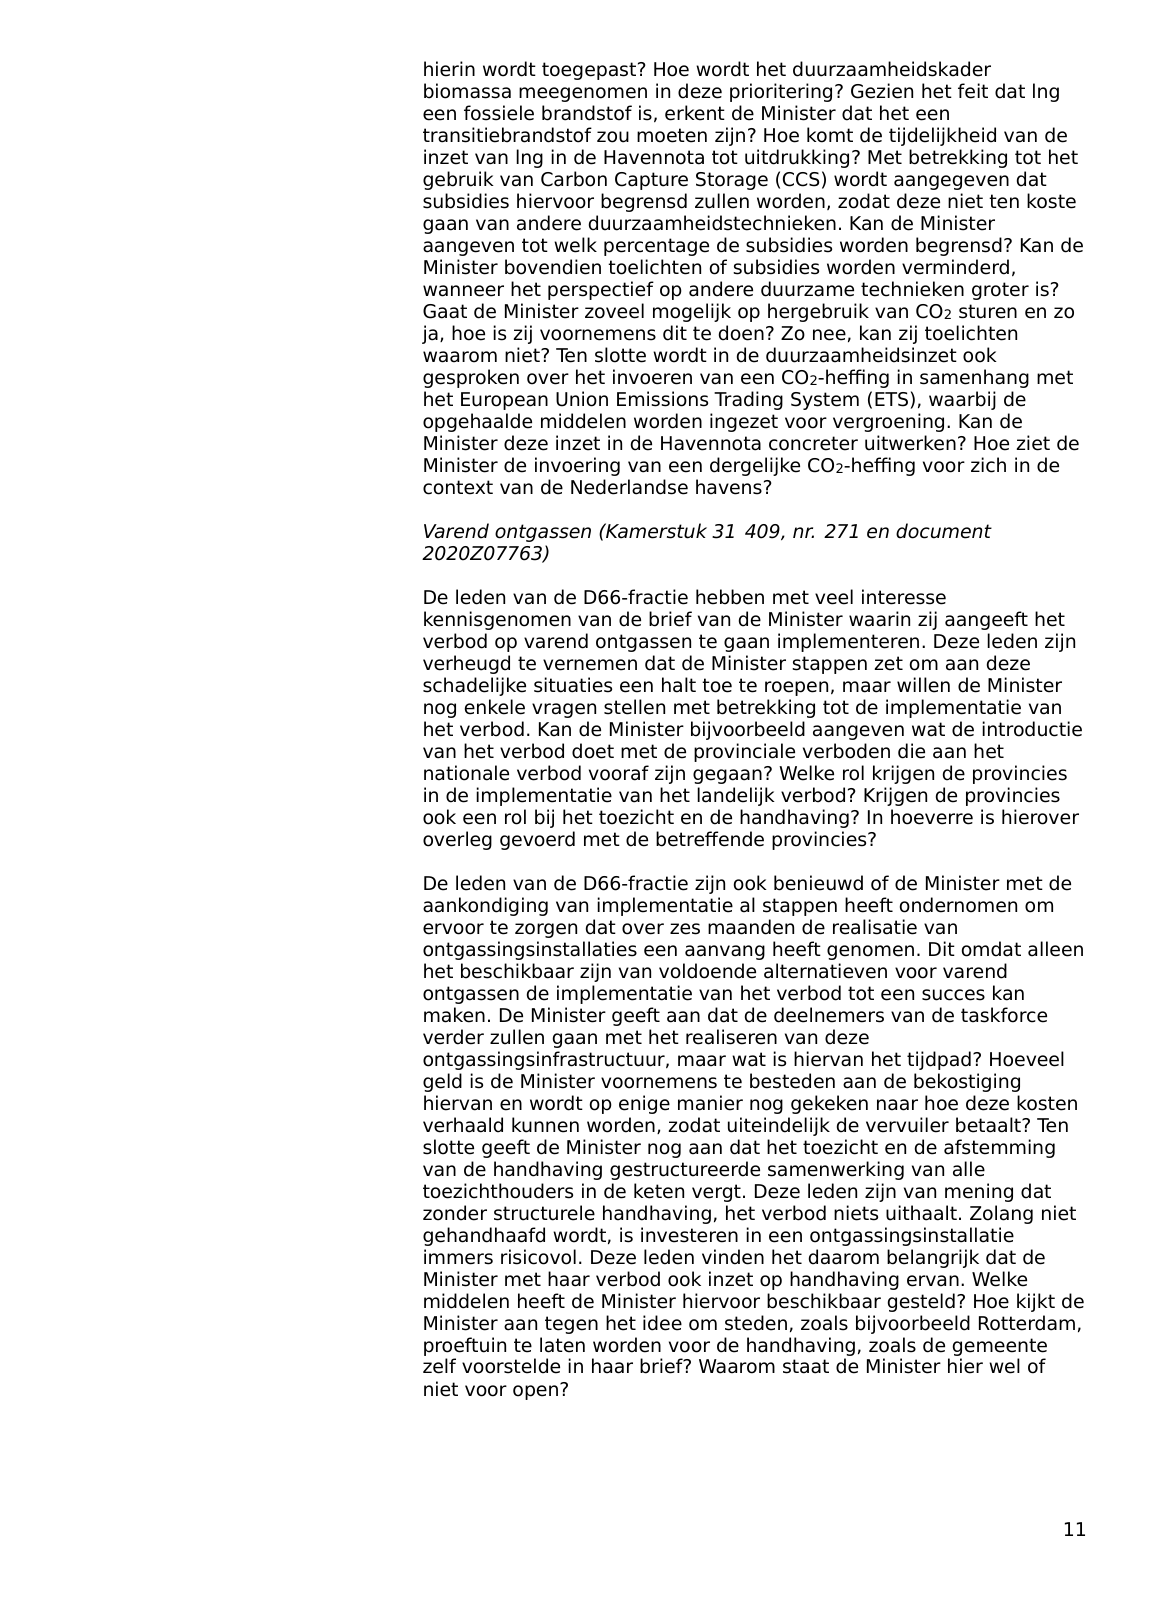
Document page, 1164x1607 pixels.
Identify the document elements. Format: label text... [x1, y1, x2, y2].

text De leden van de D66-fractie hebben met veel interesse kennisgenomen van de brief van de Minister waarin zij aangeeft het verbod op varend ontgassen te gaan implementeren. Deze leden zijn verheugd te vernemen dat de Minister stappen zet om aan deze schadelijke situaties een halt toe te roepen, maar willen de Minister nog enkele vragen stellen met betrekking tot de implementatie van het verbod. Kan de Minister bijvoorbeeld aangeven wat de introductie van het verbod doet met de provinciale verboden die aan het nationale verbod vooraf zijn gegaan? Welke rol krijgen de provincies in de implementatie van het landelijk verbod? Krijgen de provincies ook een rol bij het toezicht en de handhaving? In hoeverre is hierover overleg gevoerd met de betreffende provincies? [422, 587, 1087, 851]
text hierin wordt toegepast? Hoe wordt het duurzaamheidskader biomassa meegenomen in deze prioritering? Gezien het feit dat lng een fossiele brandstof is, erkent de Minister dat het een transitiebrandstof zou moeten zijn? Hoe komt de tijdelijkheid van de inzet van lng in de Havennota tot uitdrukking? Met betrekking tot het gebruik van Carbon Capture Storage (CCS) wordt aangegeven dat subsidies hiervoor begrensd zullen worden, zodat deze niet ten koste gaan van andere duurzaamheidstechnieken. Kan de Minister aangeven tot welk percentage de subsidies worden begrensd? Kan de Minister bovendien toelichten of subsidies worden verminderd, wanneer het perspectief op andere duurzame technieken groter is? Gaat de Minister zoveel mogelijk op hergebruik van CO2 sturen en zo ja, hoe is zij voornemens dit te doen? Zo nee, kan zij toelichten waarom niet? Ten slotte wordt in de duurzaamheidsinzet ook gesproken over het invoeren van een CO2-heffing in samenhang met het European Union Emissions Trading System (ETS), waarbij de opgehaalde middelen worden ingezet voor vergroening. Kan de Minister deze inzet in de Havennota concreter uitwerken? Hoe ziet de Minister de invoering van een dergelijke CO2-heffing voor zich in de context van de Nederlandse havens? [422, 59, 1087, 499]
subtitle Varend ontgassen (Kamerstuk 31 409, nr. 271 en document 2020Z07763) [422, 521, 1087, 565]
text De leden van de D66-fractie zijn ook benieuwd of de Minister met de aankondiging van implementatie al stappen heeft ondernomen om ervoor te zorgen dat over zes maanden de realisatie van ontgassingsinstallaties een aanvang heeft genomen. Dit omdat alleen het beschikbaar zijn van voldoende alternatieven voor varend ontgassen de implementatie van het verbod tot een succes kan maken. De Minister geeft aan dat de deelnemers van de taskforce verder zullen gaan met het realiseren van deze ontgassingsinfrastructuur, maar wat is hiervan het tijdpad? Hoeveel geld is de Minister voornemens te besteden aan de bekostiging hiervan en wordt op enige manier nog gekeken naar hoe deze kosten verhaald kunnen worden, zodat uiteindelijk de vervuiler betaalt? Ten slotte geeft de Minister nog aan dat het toezicht en de afstemming van de handhaving gestructureerde samenwerking van alle toezichthouders in de keten vergt. Deze leden zijn van mening dat zonder structurele handhaving, het verbod niets uithaalt. Zolang niet gehandhaafd wordt, is investeren in een ontgassingsinstallatie immers risicovol. Deze leden vinden het daarom belangrijk dat de Minister met haar verbod ook inzet op handhaving ervan. Welke middelen heeft de Minister hiervoor beschikbaar gesteld? Hoe kijkt de Minister aan tegen het idee om steden, zoals bijvoorbeeld Rotterdam, proeftuin te laten worden voor de handhaving, zoals de gemeente zelf voorstelde in haar brief? Waarom staat de Minister hier wel of niet voor open? [422, 873, 1087, 1400]
